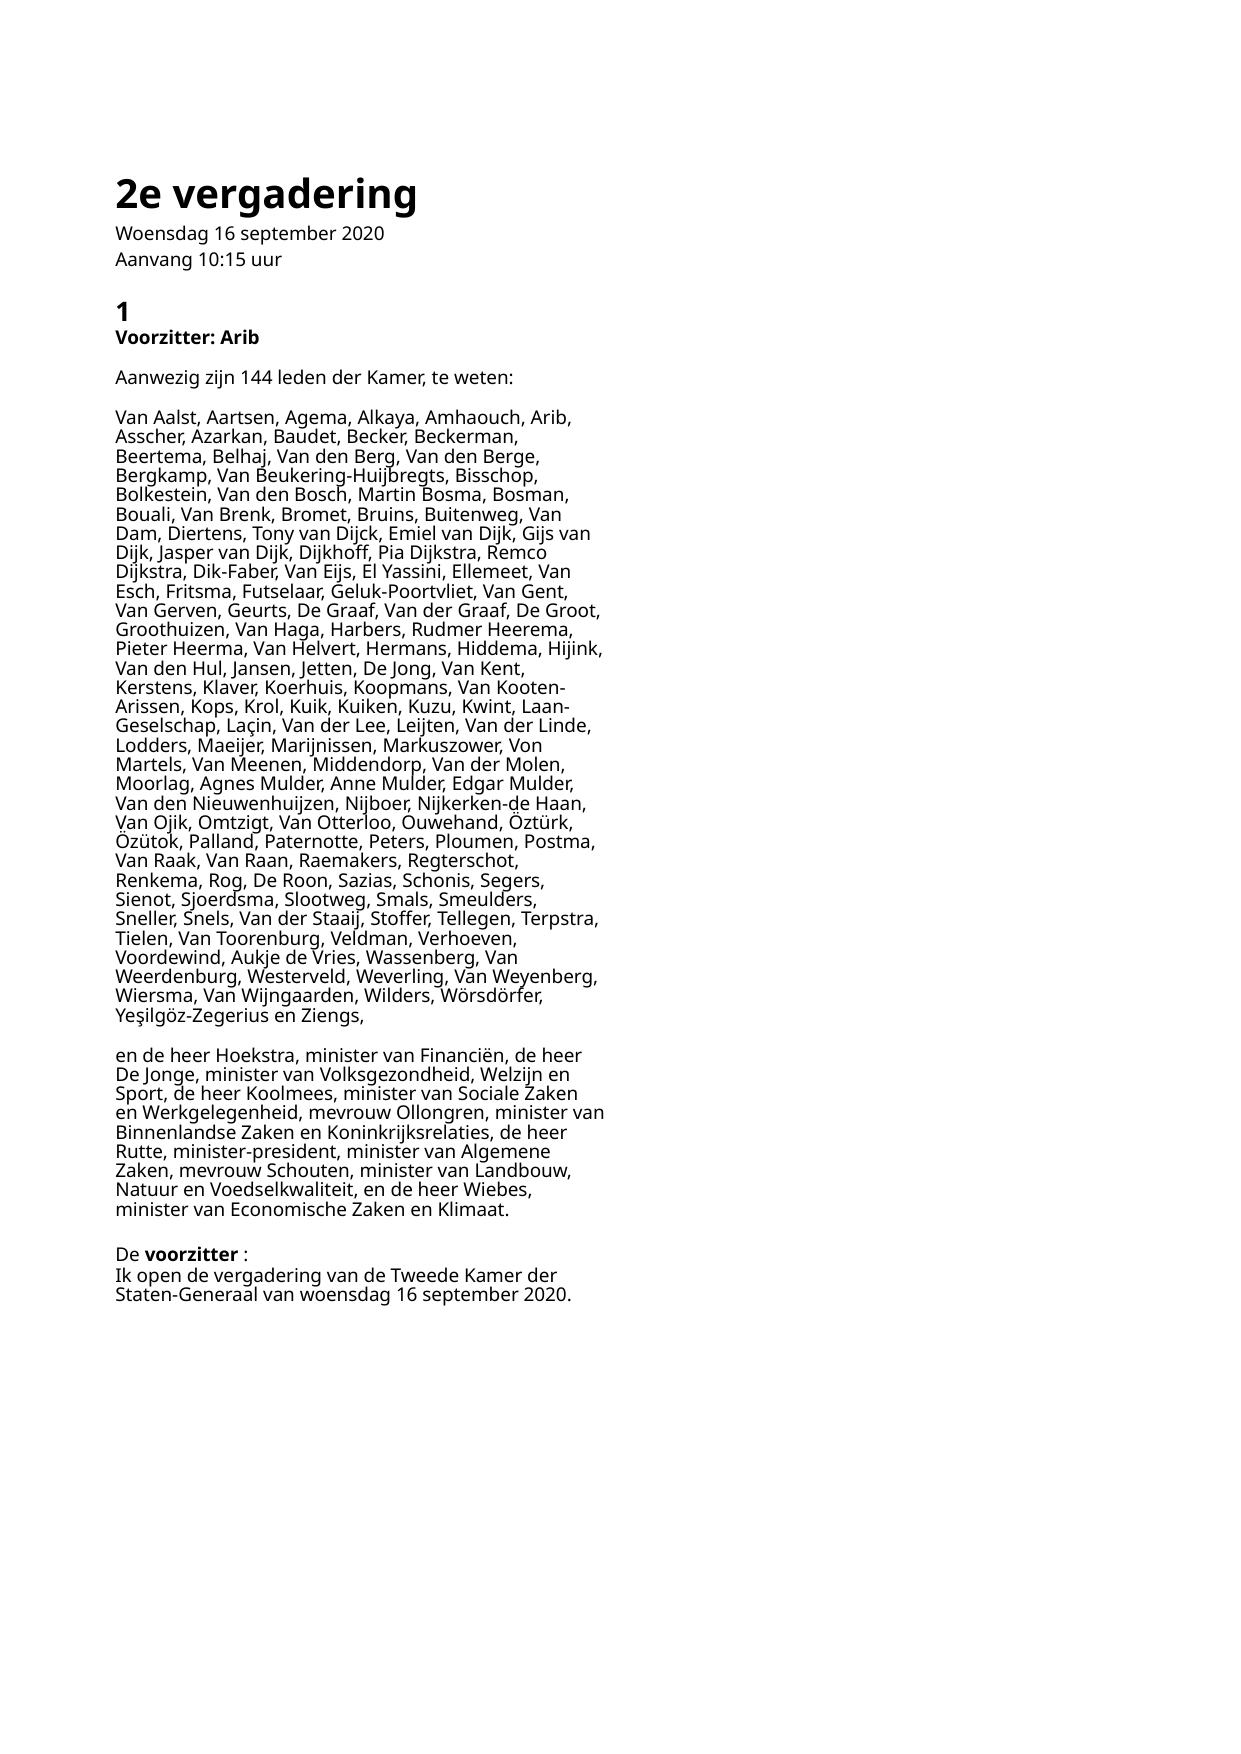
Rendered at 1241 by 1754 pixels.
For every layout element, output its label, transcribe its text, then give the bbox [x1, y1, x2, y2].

text De voorzitter : [115, 1241, 605, 1267]
text en de heer Hoekstra, minister van Financiën, de heer De Jonge, minister van Volksgezondheid, Welzijn en Sport, de heer Koolmees, minister van Sociale Zaken en Werkgelegenheid, mevrouw Ollongren, minister van Binnenlandse Zaken en Koninkrijksrelaties, de heer Rutte, minister-president, minister van Algemene Zaken, mevrouw Schouten, minister van Landbouw, Natuur en Voedselkwaliteit, en de heer Wiebes, minister van Economische Zaken en Klimaat. [115, 1047, 605, 1220]
text Voorzitter: Arib [115, 329, 605, 348]
text Woensdag 16 september 2020 [115, 220, 605, 246]
text 2e vergadering [115, 165, 605, 220]
text Aanwezig zijn 144 leden der Kamer, te weten: [115, 369, 605, 388]
text Aanvang 10:15 uur [115, 246, 605, 272]
text 1 [115, 292, 605, 329]
text Ik open de vergadering van de Tweede Kamer der Staten-Generaal van woensdag 16 september 2020. [115, 1267, 605, 1305]
text Van Aalst, Aartsen, Agema, Alkaya, Amhaouch, Arib, Asscher, Azarkan, Baudet, Becker, Beckerman, Beertema, Belhaj, Van den Berg, Van den Berge, Bergkamp, Van Beukering-Huijbregts, Bisschop, Bolkestein, Van den Bosch, Martin Bosma, Bosman, Bouali, Van Brenk, Bromet, Bruins, Buitenweg, Van Dam, Diertens, Tony van Dijck, Emiel van Dijk, Gijs van Dijk, Jasper van Dijk, Dijkhoff, Pia Dijkstra, Remco Dijkstra, Dik-Faber, Van Eijs, El Yassini, Ellemeet, Van Esch, Fritsma, Futselaar, Geluk-Poortvliet, Van Gent, Van Gerven, Geurts, De Graaf, Van der Graaf, De Groot, Groothuizen, Van Haga, Harbers, Rudmer Heerema, Pieter Heerma, Van Helvert, Hermans, Hiddema, Hijink, Van den Hul, Jansen, Jetten, De Jong, Van Kent, Kerstens, Klaver, Koerhuis, Koopmans, Van Kooten-Arissen, Kops, Krol, Kuik, Kuiken, Kuzu, Kwint, Laan-Geselschap, Laçin, Van der Lee, Leijten, Van der Linde, Lodders, Maeijer, Marijnissen, Markuszower, Von Martels, Van Meenen, Middendorp, Van der Molen, Moorlag, Agnes Mulder, Anne Mulder, Edgar Mulder, Van den Nieuwenhuijzen, Nijboer, Nijkerken-de Haan, Van Ojik, Omtzigt, Van Otterloo, Ouwehand, Öztürk, Özütok, Palland, Paternotte, Peters, Ploumen, Postma, Van Raak, Van Raan, Raemakers, Regterschot, Renkema, Rog, De Roon, Sazias, Schonis, Segers, Sienot, Sjoerdsma, Slootweg, Smals, Smeulders, Sneller, Snels, Van der Staaij, Stoffer, Tellegen, Terpstra, Tielen, Van Toorenburg, Veldman, Verhoeven, Voordewind, Aukje de Vries, Wassenberg, Van Weerdenburg, Westerveld, Weverling, Van Weyenberg, Wiersma, Van Wijngaarden, Wilders, Wörsdörfer, Yeşilgöz-Zegerius en Ziengs, [115, 409, 605, 1026]
